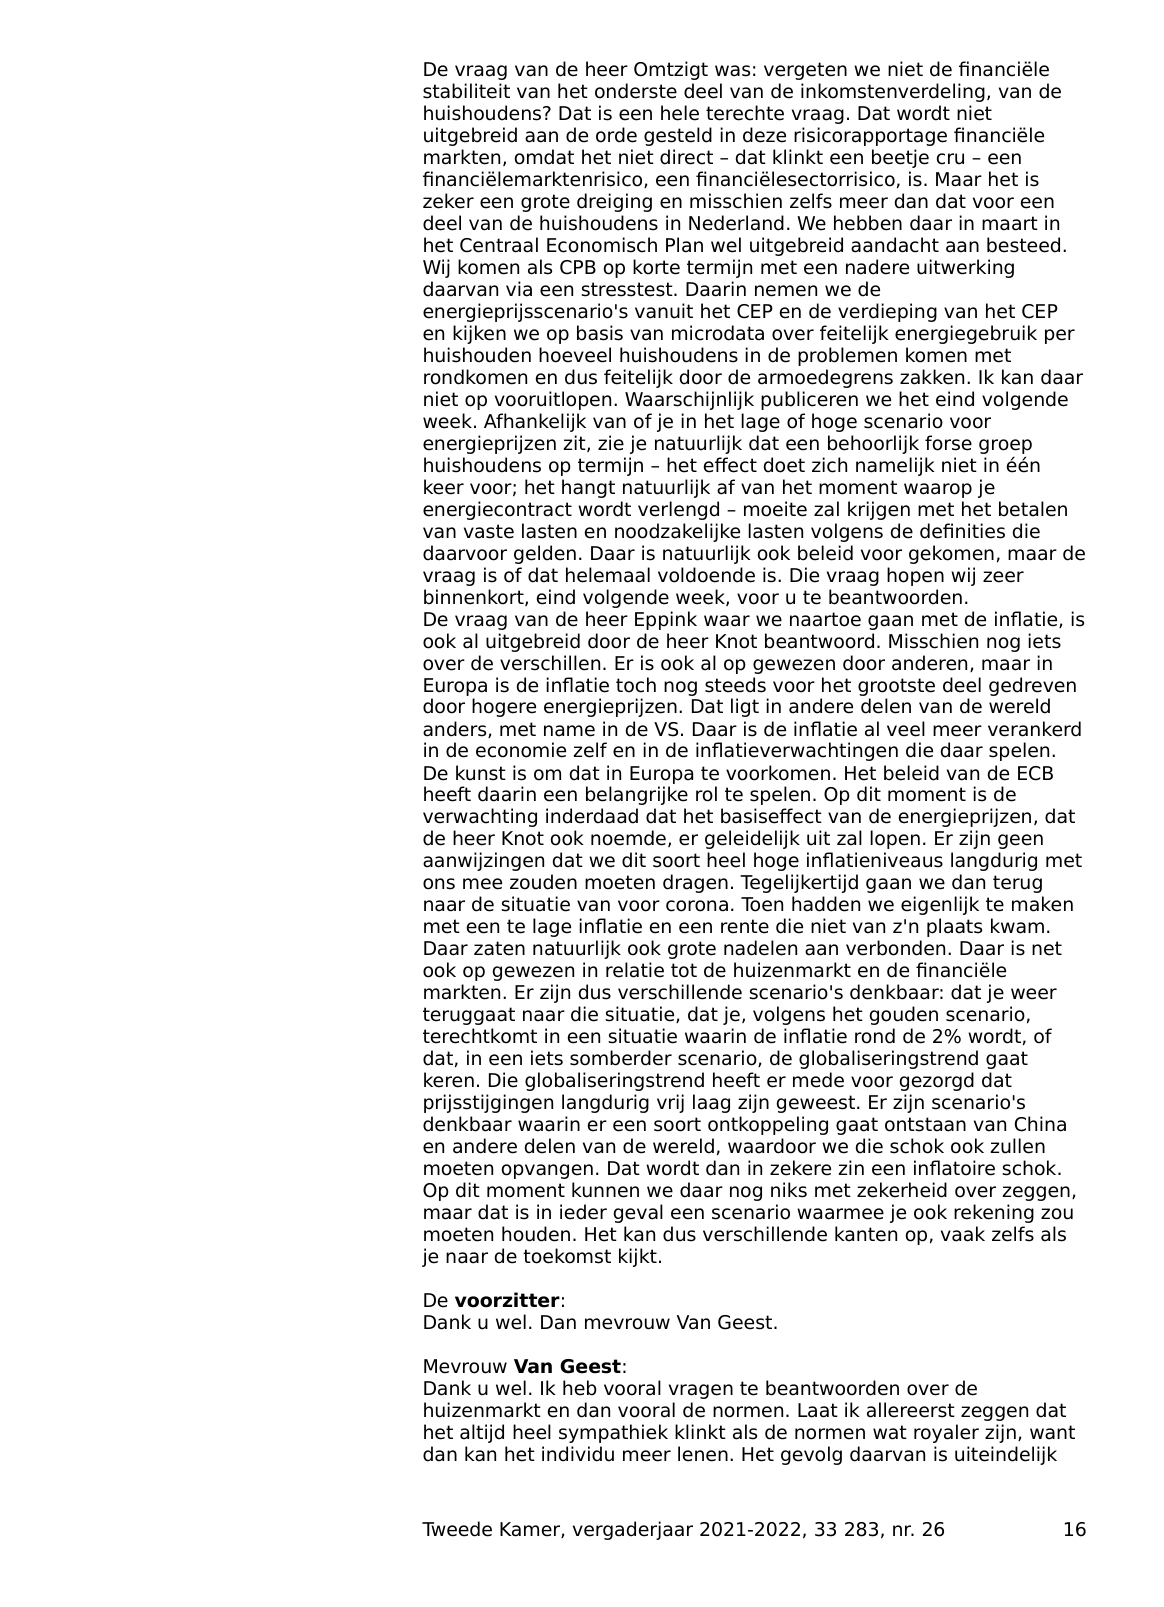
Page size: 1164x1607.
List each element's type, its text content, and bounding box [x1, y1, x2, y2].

text De vraag van de heer Omtzigt was: vergeten we niet de financiële stabiliteit van het onderste deel van de inkomstenverdeling, van de huishoudens? Dat is een hele terechte vraag. Dat wordt niet uitgebreid aan de orde gesteld in deze risicorapportage financiële markten, omdat het niet direct – dat klinkt een beetje cru – een financiëlemarktenrisico, een financiëlesectorrisico, is. Maar het is zeker een grote dreiging en misschien zelfs meer dan dat voor een deel van de huishoudens in Nederland. We hebben daar in maart in het Centraal Economisch Plan wel uitgebreid aandacht aan besteed. Wij komen als CPB op korte termijn met een nadere uitwerking daarvan via een stresstest. Daarin nemen we de energieprijsscenario's vanuit het CEP en de verdieping van het CEP en kijken we op basis van microdata over feitelijk energiegebruik per huishouden hoeveel huishoudens in de problemen komen met rondkomen en dus feitelijk door de armoedegrens zakken. Ik kan daar niet op vooruitlopen. Waarschijnlijk publiceren we het eind volgende week. Afhankelijk van of je in het lage of hoge scenario voor energieprijzen zit, zie je natuurlijk dat een behoorlijk forse groep huishoudens op termijn – het effect doet zich namelijk niet in één keer voor; het hangt natuurlijk af van het moment waarop je energiecontract wordt verlengd – moeite zal krijgen met het betalen van vaste lasten en noodzakelijke lasten volgens de definities die daarvoor gelden. Daar is natuurlijk ook beleid voor gekomen, maar de vraag is of dat helemaal voldoende is. Die vraag hopen wij zeer binnenkort, eind volgende week, voor u te beantwoorden. [422, 59, 1087, 608]
text De voorzitter: [422, 1290, 1087, 1312]
text Dank u wel. Ik heb vooral vragen te beantwoorden over de huizenmarkt en dan vooral de normen. Laat ik allereerst zeggen dat het altijd heel sympathiek klinkt als de normen wat royaler zijn, want dan kan het individu meer lenen. Het gevolg daarvan is uiteindelijk [422, 1378, 1087, 1466]
text De vraag van de heer Eppink waar we naartoe gaan met de inflatie, is ook al uitgebreid door de heer Knot beantwoord. Misschien nog iets over de verschillen. Er is ook al op gewezen door anderen, maar in Europa is de inflatie toch nog steeds voor het grootste deel gedreven door hogere energieprijzen. Dat ligt in andere delen van de wereld anders, met name in de VS. Daar is de inflatie al veel meer verankerd in de economie zelf en in de inflatieverwachtingen die daar spelen. De kunst is om dat in Europa te voorkomen. Het beleid van de ECB heeft daarin een belangrijke rol te spelen. Op dit moment is de verwachting inderdaad dat het basiseffect van de energieprijzen, dat de heer Knot ook noemde, er geleidelijk uit zal lopen. Er zijn geen aanwijzingen dat we dit soort heel hoge inflatieniveaus langdurig met ons mee zouden moeten dragen. Tegelijkertijd gaan we dan terug naar de situatie van voor corona. Toen hadden we eigenlijk te maken met een te lage inflatie en een rente die niet van z'n plaats kwam. Daar zaten natuurlijk ook grote nadelen aan verbonden. Daar is net ook op gewezen in relatie tot de huizenmarkt en de financiële markten. Er zijn dus verschillende scenario's denkbaar: dat je weer teruggaat naar die situatie, dat je, volgens het gouden scenario, terechtkomt in een situatie waarin de inflatie rond de 2% wordt, of dat, in een iets somberder scenario, de globaliseringstrend gaat keren. Die globaliseringstrend heeft er mede voor gezorgd dat prijsstijgingen langdurig vrij laag zijn geweest. Er zijn scenario's denkbaar waarin er een soort ontkoppeling gaat ontstaan van China en andere delen van de wereld, waardoor we die schok ook zullen moeten opvangen. Dat wordt dan in zekere zin een inflatoire schok. Op dit moment kunnen we daar nog niks met zekerheid over zeggen, maar dat is in ieder geval een scenario waarmee je ook rekening zou moeten houden. Het kan dus verschillende kanten op, vaak zelfs als je naar de toekomst kijkt. [422, 608, 1087, 1268]
text Mevrouw Van Geest: [422, 1356, 1087, 1378]
text Dank u wel. Dan mevrouw Van Geest. [422, 1312, 1087, 1334]
